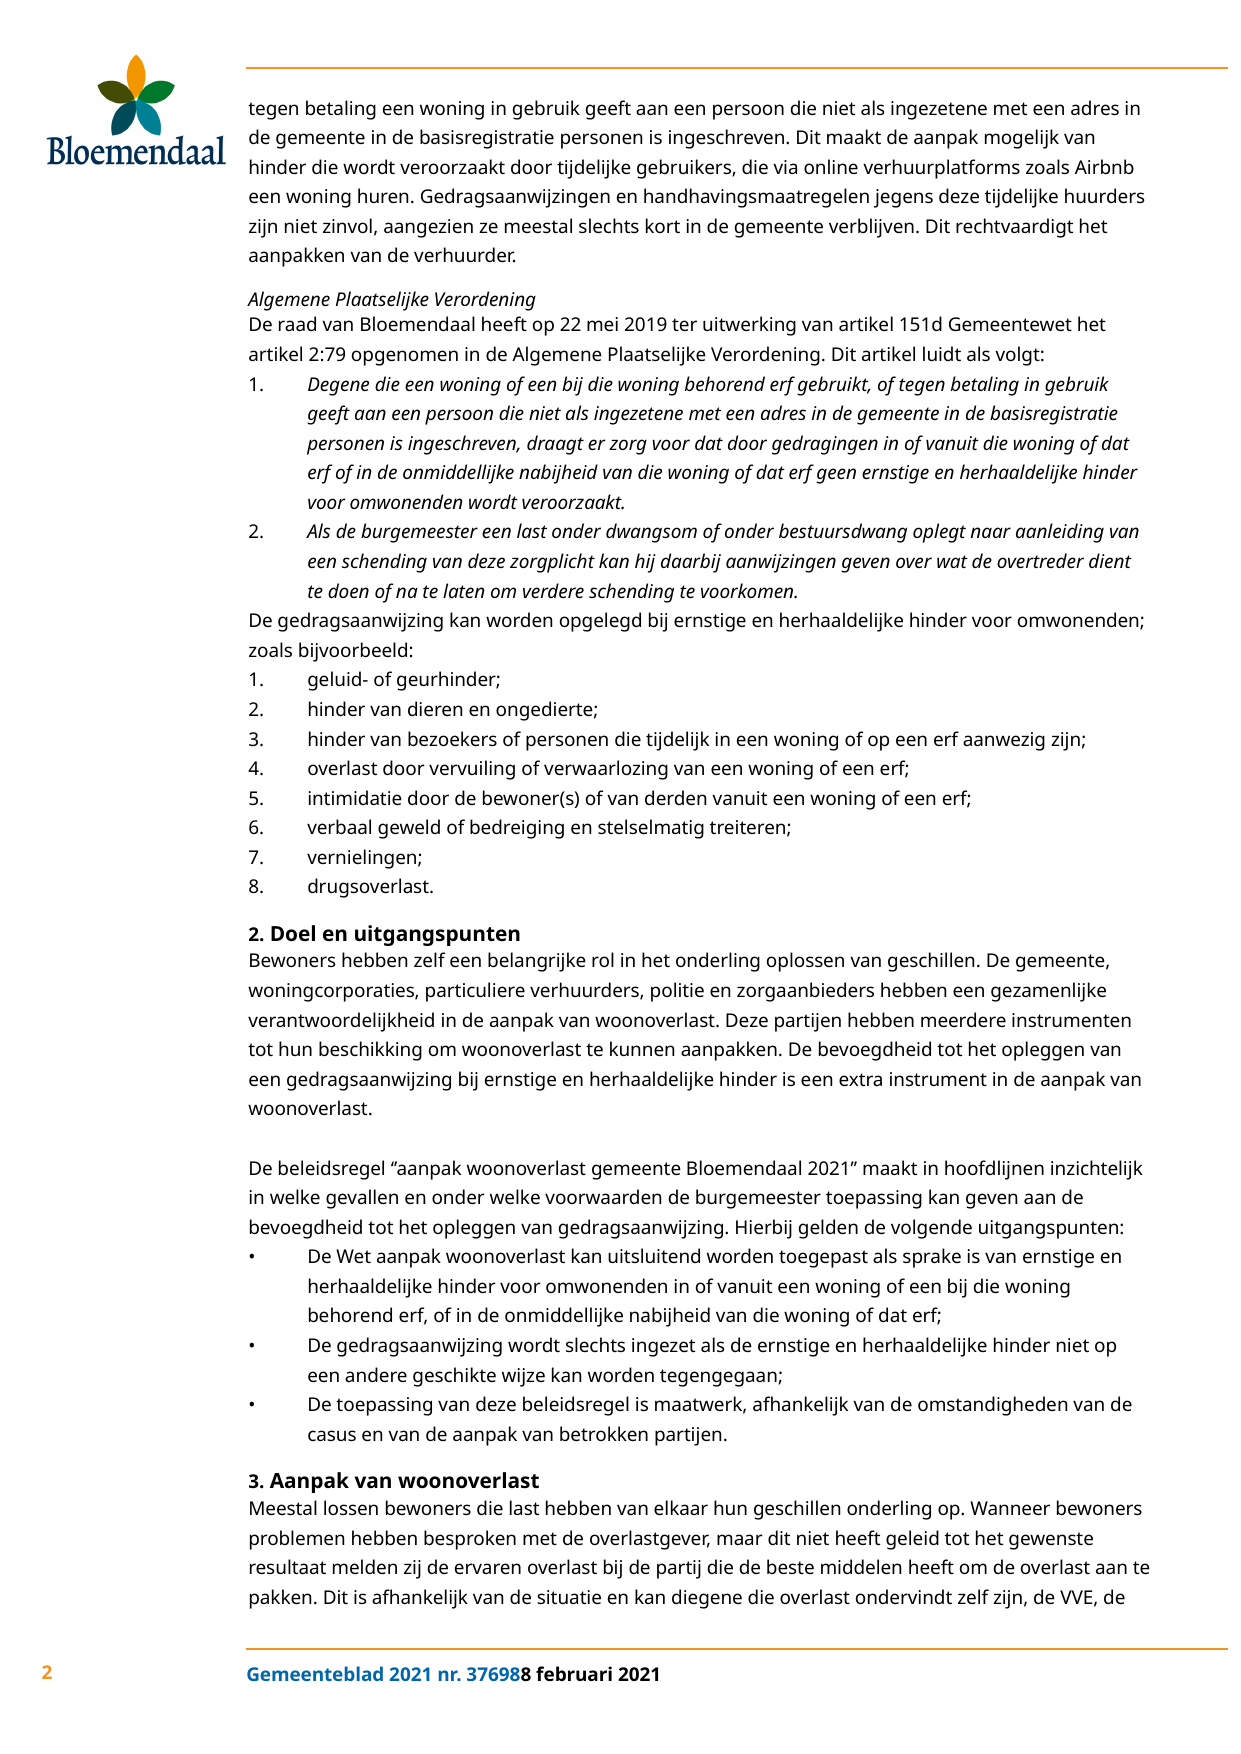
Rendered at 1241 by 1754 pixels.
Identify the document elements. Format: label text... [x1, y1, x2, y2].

list hinder van bezoekers of personen die tijdelijk in een woning of op een erf aanwezig zijn; [248, 726, 1152, 751]
text 2. Doel en uitgangspunten [248, 919, 1152, 948]
text De raad van Bloemendaal heeft op 22 mei 2019 ter uitwerking van artikel 151d Gemeentewet het artikel 2:79 opgenomen in de Algemene Plaatselijke Verordening. Dit artikel luidt als volgt: [248, 312, 1152, 367]
picture [41, 47, 231, 172]
text 3. Aanpak van woonoverlast [248, 1467, 1152, 1495]
text Bewoners hebben zelf een belangrijke rol in het onderling oplossen van geschillen. De gemeente, woningcorporaties, particuliere verhuurders, politie en zorgaanbieders hebben een gezamenlijke verantwoordelijkheid in de aanpak van woonoverlast. Deze partijen hebben meerdere instrumenten tot hun beschikking om woonoverlast te kunnen aanpakken. De bevoegdheid tot het opleggen van een gedragsaanwijzing bij ernstige en herhaaldelijke hinder is een extra instrument in de aanpak van woonoverlast. [248, 948, 1152, 1121]
list De toepassing van deze beleidsregel is maatwerk, afhankelijk van de omstandigheden van de casus en van de aanpak van betrokken partijen. [248, 1391, 1152, 1447]
list overlast door vervuiling of verwaarlozing van een woning of een erf; [248, 755, 1152, 781]
text De beleidsregel ‘’aanpak woonoverlast gemeente Bloemendaal 2021’’ maakt in hoofdlijnen inzichtelijk in welke gevallen en onder welke voorwaarden de burgemeester toepassing kan geven aan de bevoegdheid tot het opleggen van gedragsaanwijzing. Hierbij gelden de volgende uitgangspunten: [248, 1155, 1152, 1240]
text Algemene Plaatselijke Verordening [248, 286, 1152, 312]
list verbaal geweld of bedreiging en stelselmatig treiteren; [248, 814, 1152, 840]
text tegen betaling een woning in gebruik geeft aan een persoon die niet als ingezetene met een adres in de gemeente in de basisregistratie personen is ingeschreven. Dit maakt de aanpak mogelijk van hinder die wordt veroorzaakt door tijdelijke gebruikers, die via online verhuurplatforms zoals Airbnb een woning huren. Gedragsaanwijzingen en handhavingsmaatregelen jegens deze tijdelijke huurders zijn niet zinvol, aangezien ze meestal slechts kort in de gemeente verblijven. Dit rechtvaardigt het aanpakken van de verhuurder. [248, 95, 1152, 268]
list Als de burgemeester een last onder dwangsom of onder bestuursdwang oplegt naar aanleiding van een schending van deze zorgplicht kan hij daarbij aanwijzingen geven over wat de overtreder dient te doen of na te laten om verdere schending te voorkomen. [248, 519, 1152, 603]
list De gedragsaanwijzing wordt slechts ingezet als de ernstige en herhaaldelijke hinder niet op een andere geschikte wijze kan worden tegengegaan; [248, 1332, 1152, 1388]
list intimidatie door de bewoner(s) of van derden vanuit een woning of een erf; [248, 785, 1152, 811]
list drugsoverlast. [248, 874, 1152, 899]
text De gedragsaanwijzing kan worden opgelegd bij ernstige en herhaaldelijke hinder voor omwonenden; zoals bijvoorbeeld: [248, 607, 1152, 663]
list De Wet aanpak woonoverlast kan uitsluitend worden toegepast als sprake is van ernstige en herhaaldelijke hinder voor omwonenden in of vanuit een woning of een bij die woning behorend erf, of in de onmiddellijke nabijheid van die woning of dat erf; [248, 1243, 1152, 1328]
list hinder van dieren en ongedierte; [248, 696, 1152, 722]
text Meestal lossen bewoners die last hebben van elkaar hun geschillen onderling op. Wanneer bewoners problemen hebben besproken met de overlastgever, maar dit niet heeft geleid tot het gewenste resultaat melden zij de ervaren overlast bij de partij die de beste middelen heeft om de overlast aan te pakken. Dit is afhankelijk van de situatie en kan diegene die overlast ondervindt zelf zijn, de VVE, de [248, 1495, 1152, 1609]
list Degene die een woning of een bij die woning behorend erf gebruikt, of tegen betaling in gebruik geeft aan een persoon die niet als ingezetene met een adres in de gemeente in de basisregistratie personen is ingeschreven, draagt er zorg voor dat door gedragingen in of vanuit die woning of dat erf of in de onmiddellijke nabijheid van die woning of dat erf geen ernstige en herhaaldelijke hinder voor omwonenden wordt veroorzaakt. [248, 371, 1152, 515]
list geluid- of geurhinder; [248, 667, 1152, 692]
list vernielingen; [248, 844, 1152, 870]
